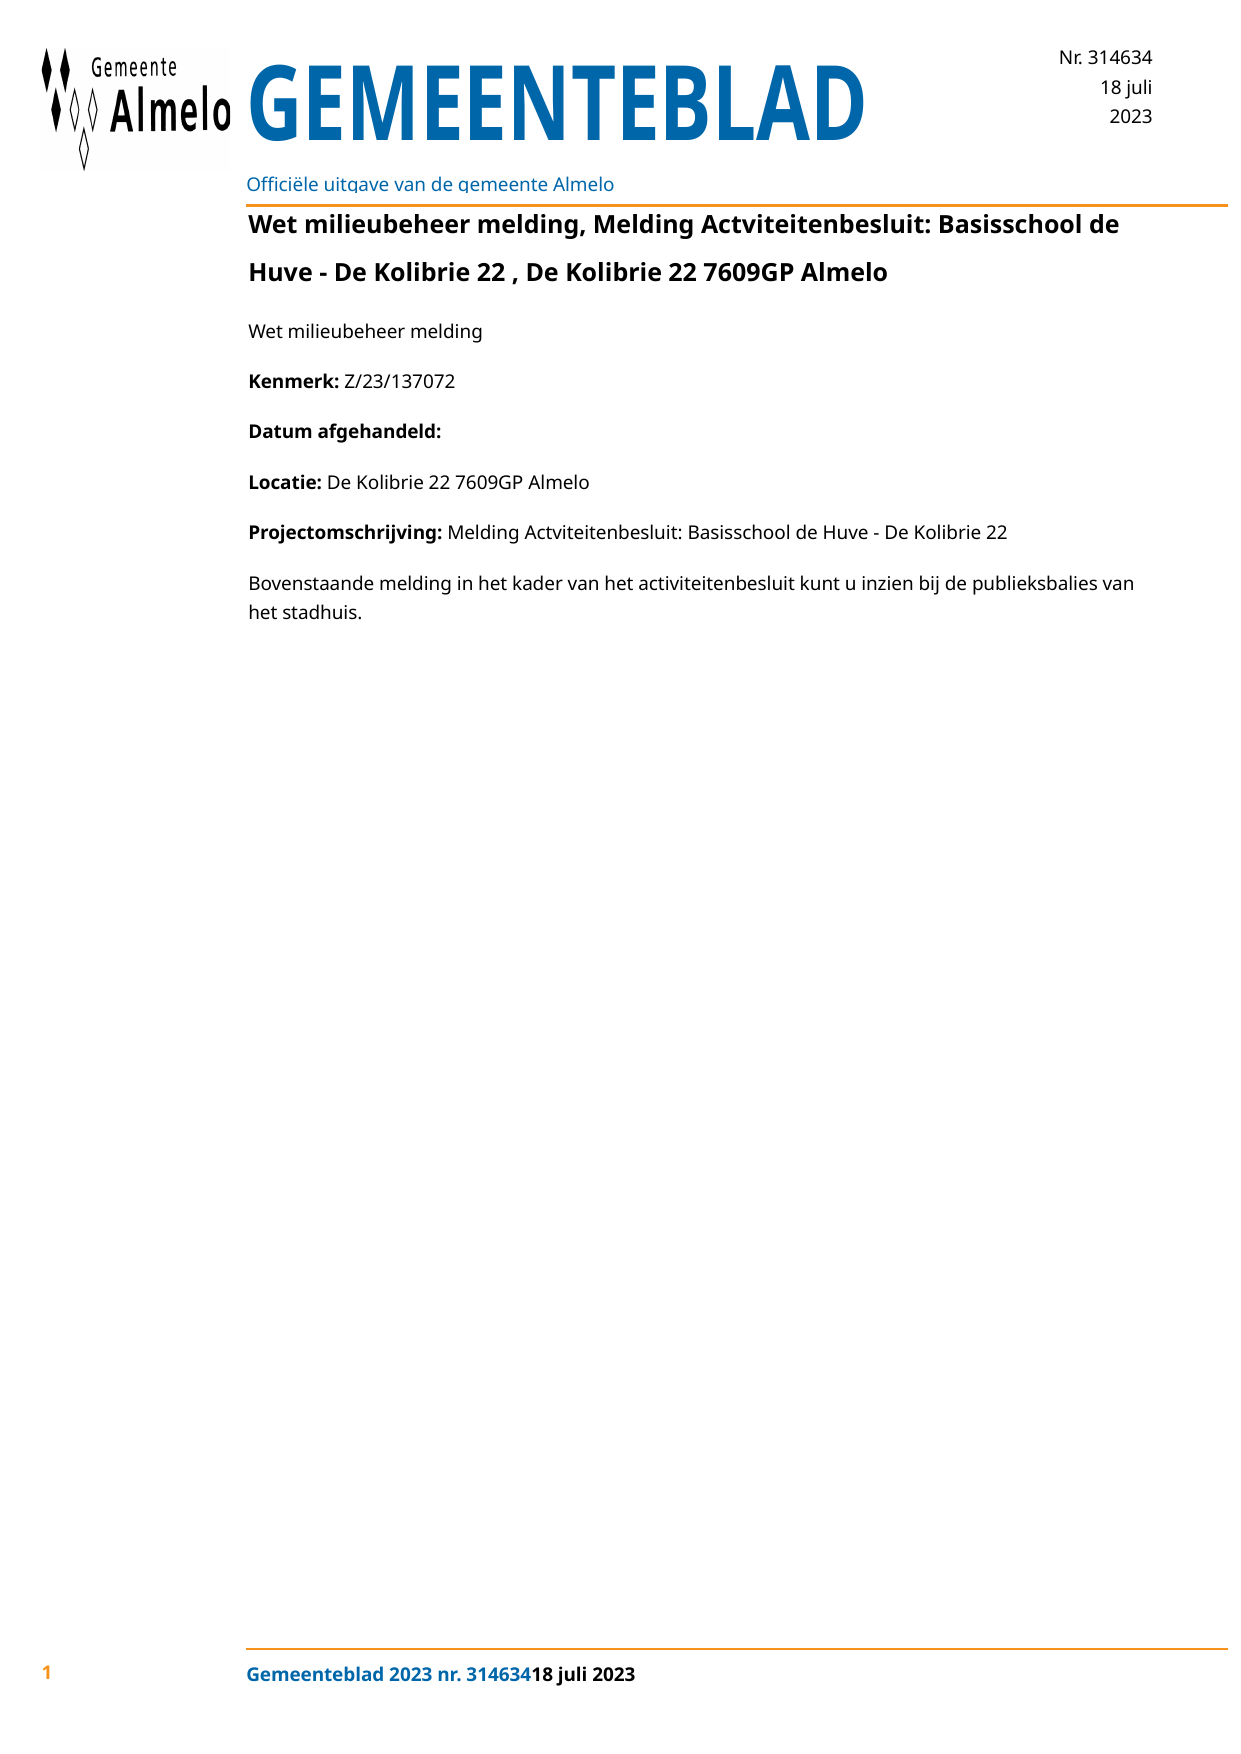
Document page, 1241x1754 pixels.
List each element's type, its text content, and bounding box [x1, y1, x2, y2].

text Datum afgehandeld: [248, 419, 1152, 444]
text Projectomschrijving: Melding Actviteitenbesluit: Basisschool de Huve - De Kolibrie 22 [248, 519, 1152, 545]
text Wet milieubeheer melding, Melding Actviteitenbesluit: Basisschool de Huve - De Kolibrie 22 , De Kolibrie 22 7609GP Almelo [248, 207, 1152, 288]
text Wet milieubeheer melding [248, 318, 1152, 344]
picture [41, 47, 231, 172]
text Bovenstaande melding in het kader van het activiteitenbesluit kunt u inzien bij de publieksbalies van het stadhuis. [248, 570, 1152, 625]
text Kenmerk: Z/23/137072 [248, 368, 1152, 394]
text Locatie: De Kolibrie 22 7609GP Almelo [248, 469, 1152, 495]
